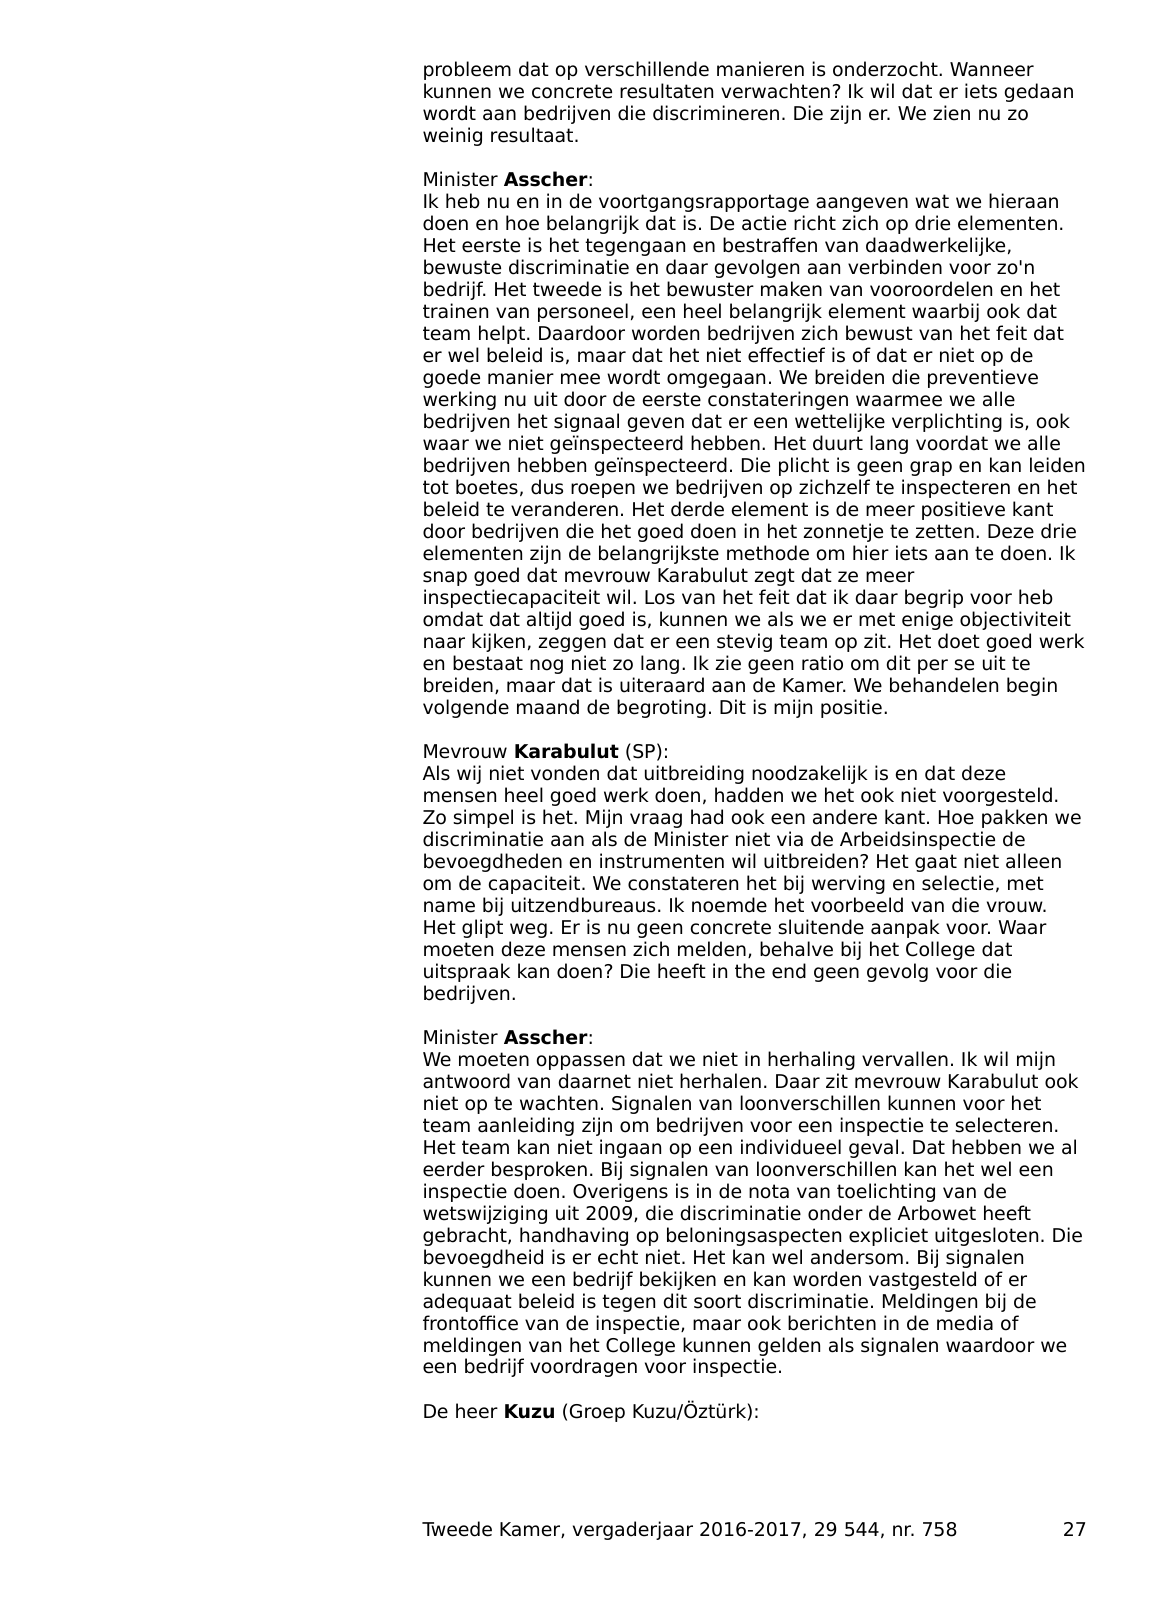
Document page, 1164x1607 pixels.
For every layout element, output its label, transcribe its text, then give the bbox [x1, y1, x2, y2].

text Minister Asscher: [422, 1027, 1087, 1049]
text Minister Asscher: [422, 169, 1087, 191]
text We moeten oppassen dat we niet in herhaling vervallen. Ik wil mijn antwoord van daarnet niet herhalen. Daar zit mevrouw Karabulut ook niet op te wachten. Signalen van loonverschillen kunnen voor het team aanleiding zijn om bedrijven voor een inspectie te selecteren. Het team kan niet ingaan op een individueel geval. Dat hebben we al eerder besproken. Bij signalen van loonverschillen kan het wel een inspectie doen. Overigens is in de nota van toelichting van de wetswijziging uit 2009, die discriminatie onder de Arbowet heeft gebracht, handhaving op beloningsaspecten expliciet uitgesloten. Die bevoegdheid is er echt niet. Het kan wel andersom. Bij signalen kunnen we een bedrijf bekijken en kan worden vastgesteld of er adequaat beleid is tegen dit soort discriminatie. Meldingen bij de frontoffice van de inspectie, maar ook berichten in de media of meldingen van het College kunnen gelden als signalen waardoor we een bedrijf voordragen voor inspectie. [422, 1049, 1087, 1378]
text Mevrouw Karabulut (SP): [422, 741, 1087, 763]
text Als wij niet vonden dat uitbreiding noodzakelijk is en dat deze mensen heel goed werk doen, hadden we het ook niet voorgesteld. Zo simpel is het. Mijn vraag had ook een andere kant. Hoe pakken we discriminatie aan als de Minister niet via de Arbeidsinspectie de bevoegdheden en instrumenten wil uitbreiden? Het gaat niet alleen om de capaciteit. We constateren het bij werving en selectie, met name bij uitzendbureaus. Ik noemde het voorbeeld van die vrouw. Het glipt weg. Er is nu geen concrete sluitende aanpak voor. Waar moeten deze mensen zich melden, behalve bij het College dat uitspraak kan doen? Die heeft in the end geen gevolg voor die bedrijven. [422, 763, 1087, 1004]
text probleem dat op verschillende manieren is onderzocht. Wanneer kunnen we concrete resultaten verwachten? Ik wil dat er iets gedaan wordt aan bedrijven die discrimineren. Die zijn er. We zien nu zo weinig resultaat. [422, 59, 1087, 147]
text Ik heb nu en in de voortgangsrapportage aangeven wat we hieraan doen en hoe belangrijk dat is. De actie richt zich op drie elementen. Het eerste is het tegengaan en bestraffen van daadwerkelijke, bewuste discriminatie en daar gevolgen aan verbinden voor zo'n bedrijf. Het tweede is het bewuster maken van vooroordelen en het trainen van personeel, een heel belangrijk element waarbij ook dat team helpt. Daardoor worden bedrijven zich bewust van het feit dat er wel beleid is, maar dat het niet effectief is of dat er niet op de goede manier mee wordt omgegaan. We breiden die preventieve werking nu uit door de eerste constateringen waarmee we alle bedrijven het signaal geven dat er een wettelijke verplichting is, ook waar we niet geïnspecteerd hebben. Het duurt lang voordat we alle bedrijven hebben geïnspecteerd. Die plicht is geen grap en kan leiden tot boetes, dus roepen we bedrijven op zichzelf te inspecteren en het beleid te veranderen. Het derde element is de meer positieve kant door bedrijven die het goed doen in het zonnetje te zetten. Deze drie elementen zijn de belangrijkste methode om hier iets aan te doen. Ik snap goed dat mevrouw Karabulut zegt dat ze meer inspectiecapaciteit wil. Los van het feit dat ik daar begrip voor heb omdat dat altijd goed is, kunnen we als we er met enige objectiviteit naar kijken, zeggen dat er een stevig team op zit. Het doet goed werk en bestaat nog niet zo lang. Ik zie geen ratio om dit per se uit te breiden, maar dat is uiteraard aan de Kamer. We behandelen begin volgende maand de begroting. Dit is mijn positie. [422, 191, 1087, 719]
text De heer Kuzu (Groep Kuzu/Öztürk): [422, 1401, 1087, 1423]
